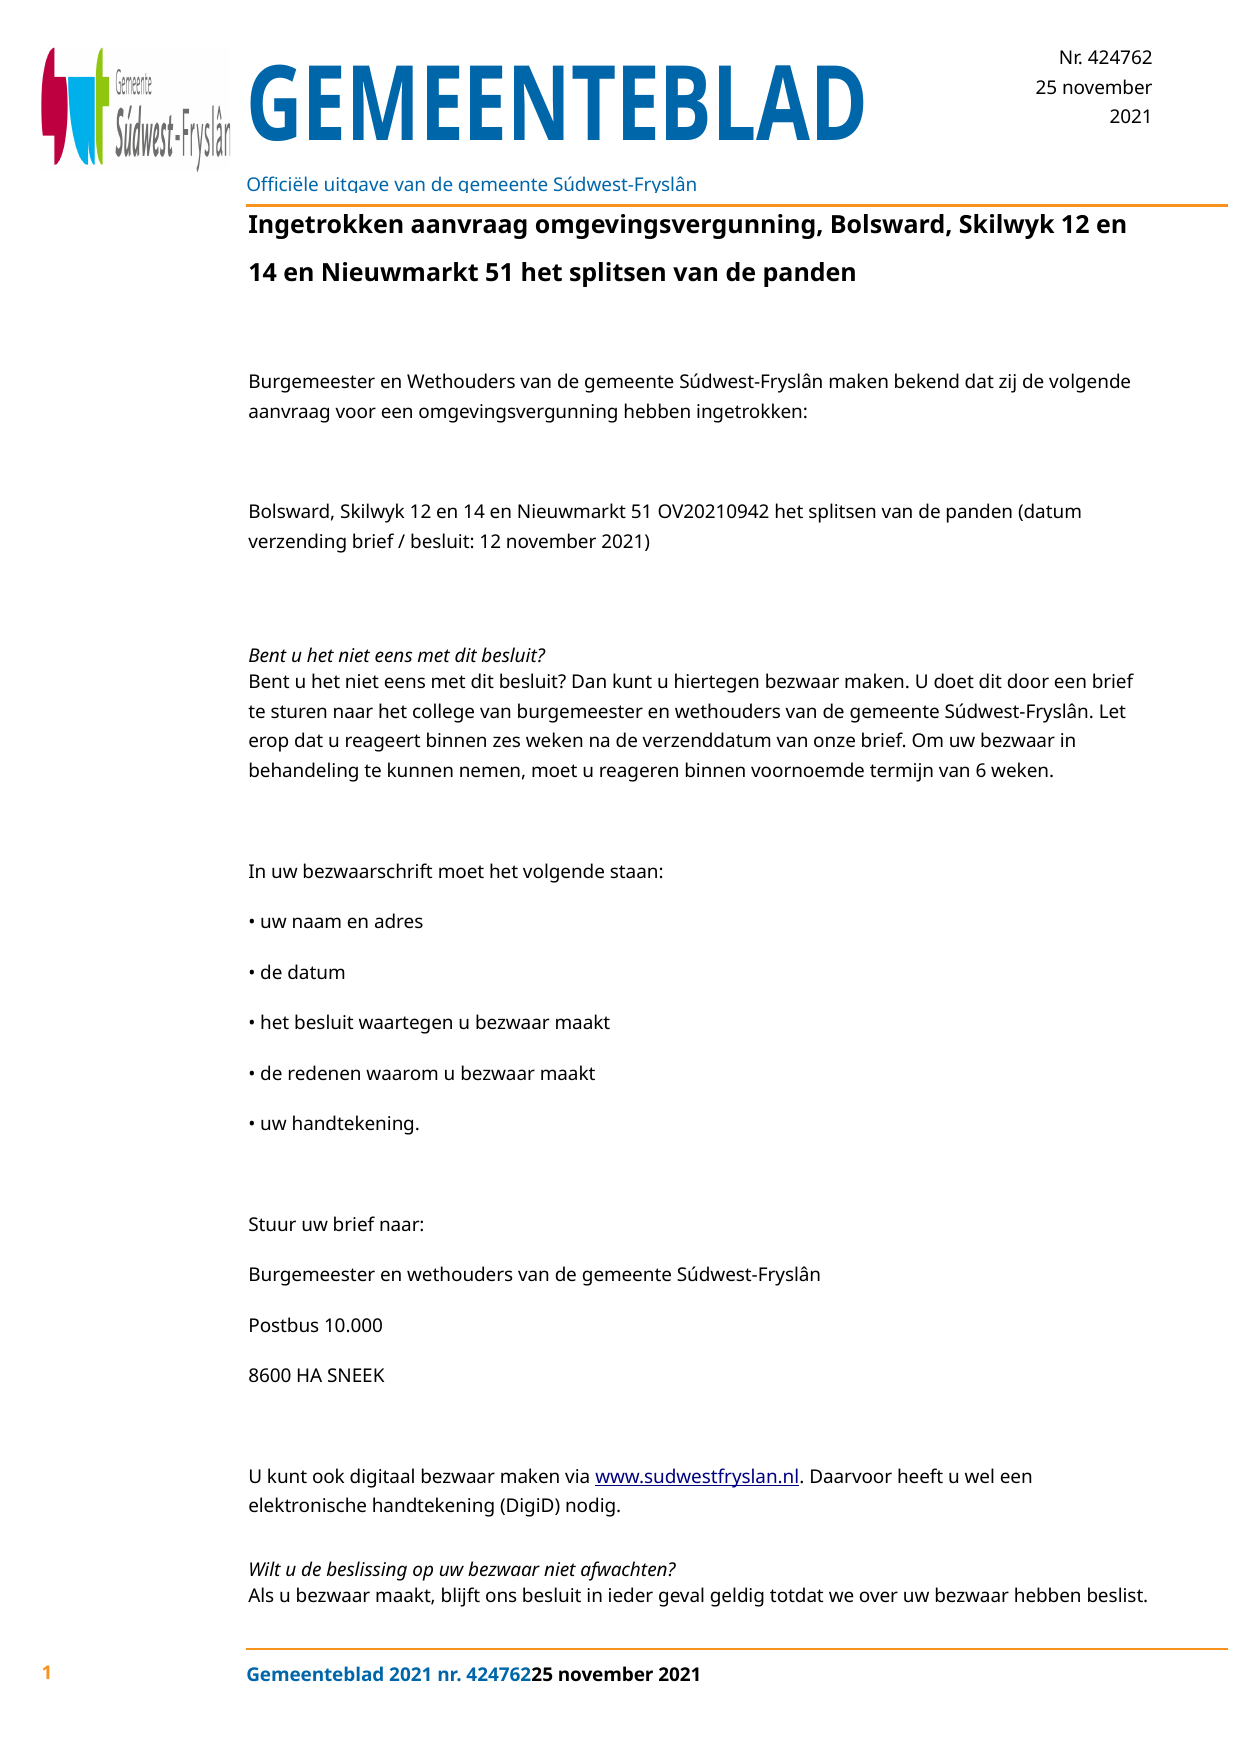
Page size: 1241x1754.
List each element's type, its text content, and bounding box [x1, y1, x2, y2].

picture [41, 47, 231, 172]
text • uw naam en adres [248, 908, 1152, 934]
text Bent u het niet eens met dit besluit? [248, 643, 1152, 668]
text Wilt u de beslissing op uw bezwaar niet afwachten? [248, 1557, 1152, 1582]
text • het besluit waartegen u bezwaar maakt [248, 1009, 1152, 1035]
text Burgemeester en wethouders van de gemeente Súdwest-Fryslân [248, 1261, 1152, 1287]
text Burgemeester en Wethouders van de gemeente Súdwest-Fryslân maken bekend dat zij de volgende aanvraag voor een omgevingsvergunning hebben ingetrokken: [248, 368, 1152, 424]
text Bent u het niet eens met dit besluit? Dan kunt u hiertegen bezwaar maken. U doet dit door een brief te sturen naar het college van burgemeester en wethouders van de gemeente Súdwest-Fryslân. Let erop dat u reageert binnen zes weken na de verzenddatum van onze brief. Om uw bezwaar in behandeling te kunnen nemen, moet u reageren binnen voornoemde termijn van 6 weken. [248, 668, 1152, 783]
text Postbus 10.000 [248, 1312, 1152, 1337]
text In uw bezwaarschrift moet het volgende staan: [248, 858, 1152, 884]
text Bolsward, Skilwyk 12 en 14 en Nieuwmarkt 51 OV20210942 het splitsen van de panden (datum verzending brief / besluit: 12 november 2021) [248, 499, 1152, 554]
text 8600 HA SNEEK [248, 1362, 1152, 1388]
text • de datum [248, 959, 1152, 984]
text • de redenen waarom u bezwaar maakt [248, 1060, 1152, 1085]
text U kunt ook digitaal bezwaar maken via www.sudwestfryslan.nl. Daarvoor heeft u wel een elektronische handtekening (DigiD) nodig. [248, 1463, 1152, 1518]
text • uw handtekening. [248, 1110, 1152, 1136]
text Als u bezwaar maakt, blijft ons besluit in ieder geval geldig totdat we over uw bezwaar hebben beslist. [248, 1582, 1152, 1608]
text Ingetrokken aanvraag omgevingsvergunning, Bolsward, Skilwyk 12 en 14 en Nieuwmarkt 51 het splitsen van de panden [248, 207, 1152, 288]
text Stuur uw brief naar: [248, 1211, 1152, 1237]
